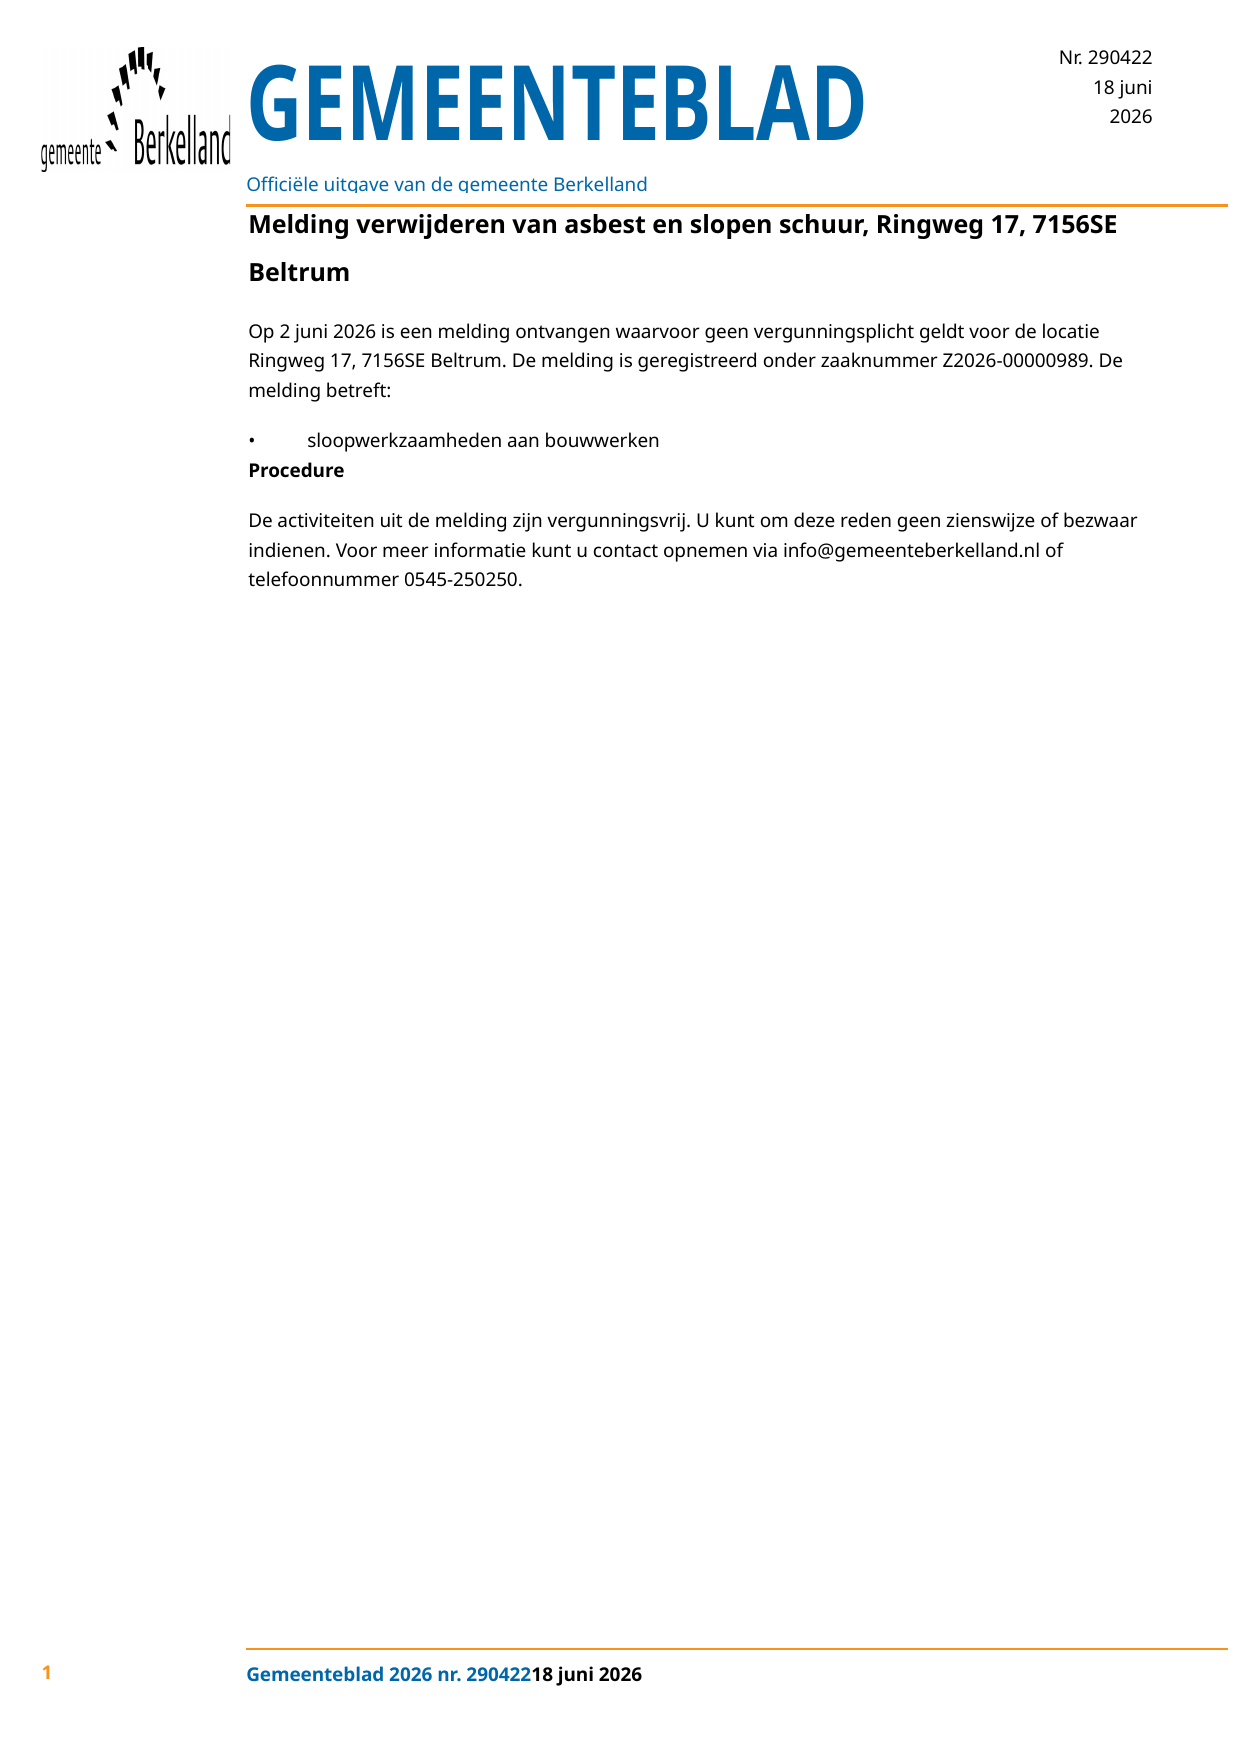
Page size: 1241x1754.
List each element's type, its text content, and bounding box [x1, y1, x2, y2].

text Op 2 juni 2026 is een melding ontvangen waarvoor geen vergunningsplicht geldt voor de locatie Ringweg 17, 7156SE Beltrum. De melding is geregistreerd onder zaaknummer Z2026-00000989. De melding betreft: [248, 318, 1152, 403]
text De activiteiten uit de melding zijn vergunningsvrij. U kunt om deze reden geen zienswijze of bezwaar indienen. Voor meer informatie kunt u contact opnemen via info@gemeenteberkelland.nl of telefoonnummer 0545-250250. [248, 507, 1152, 592]
list sloopwerkzaamheden aan bouwwerken [248, 427, 1152, 453]
picture [41, 47, 231, 172]
text Procedure [248, 457, 1152, 483]
text Melding verwijderen van asbest en slopen schuur, Ringweg 17, 7156SE Beltrum [248, 207, 1152, 288]
